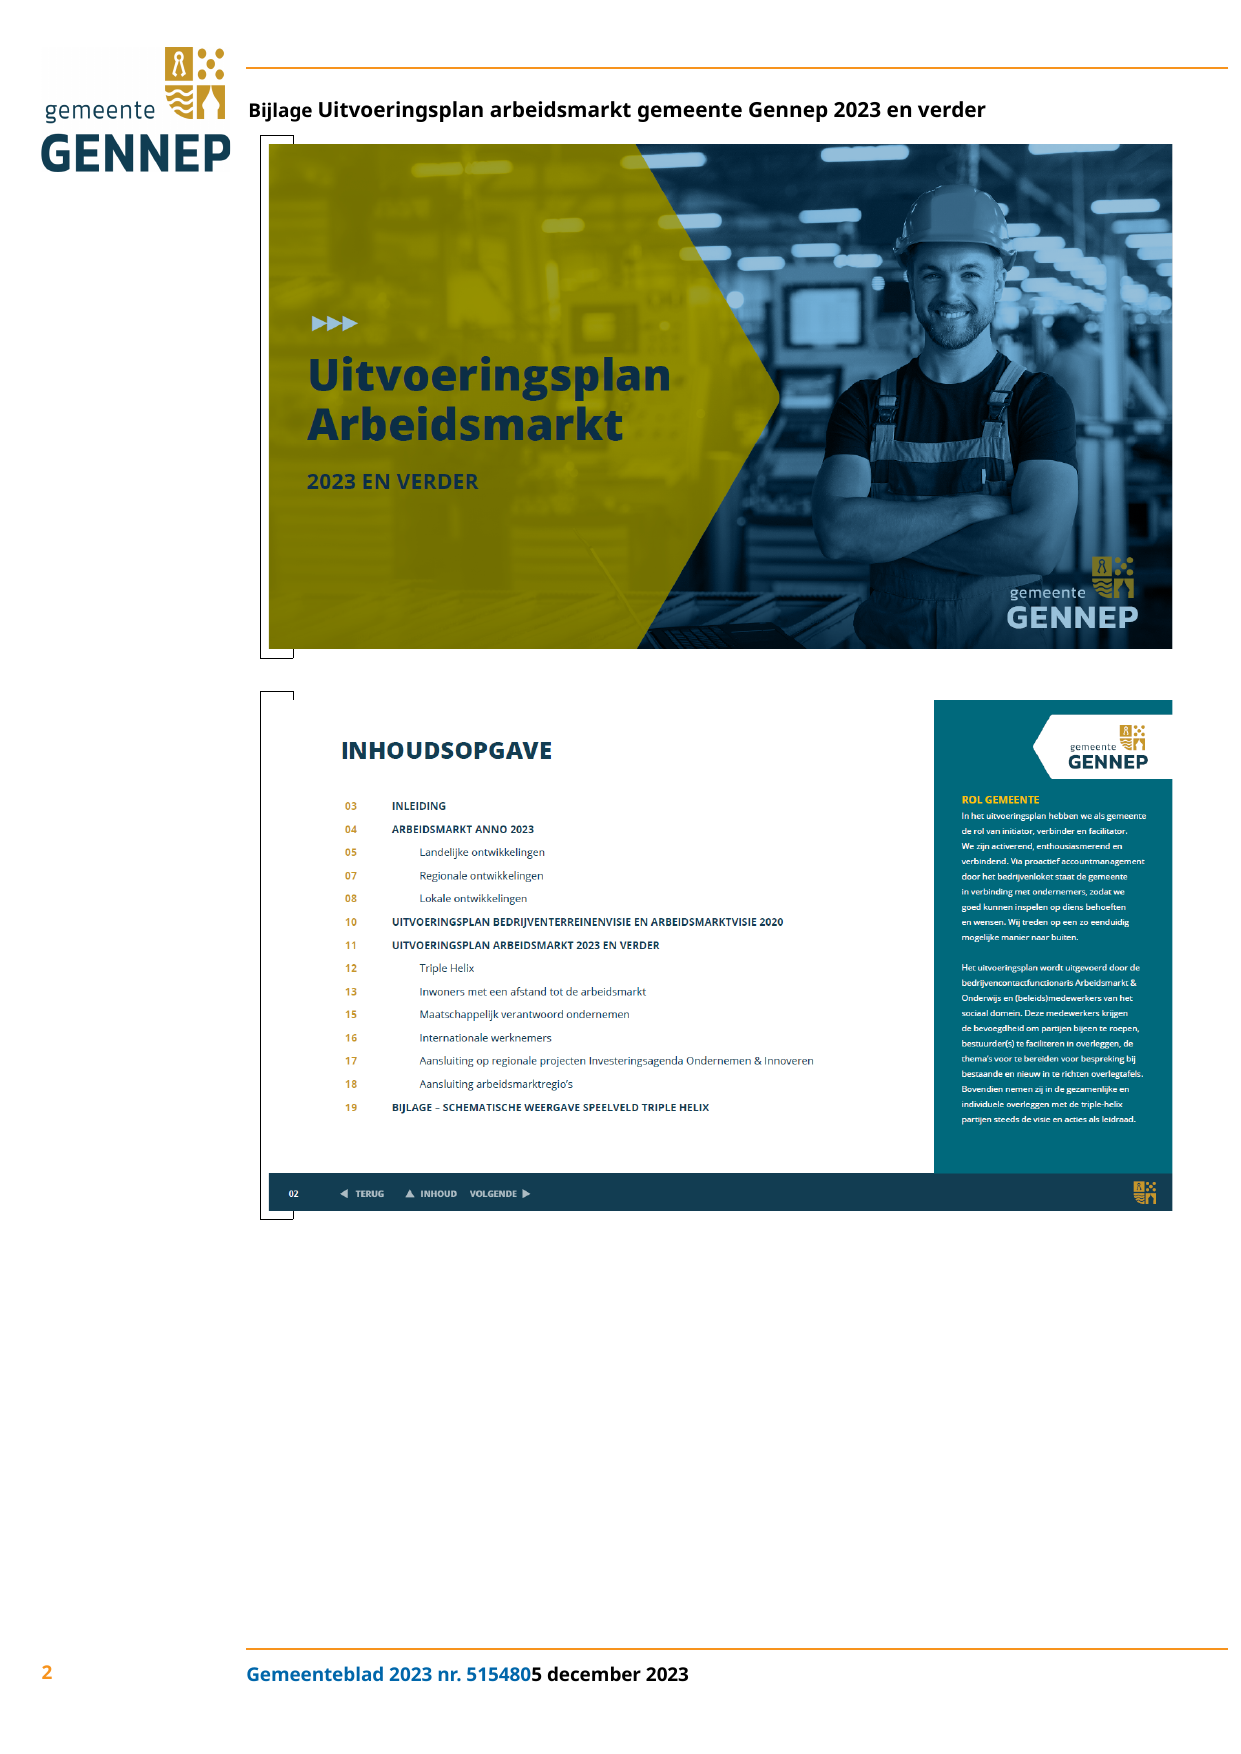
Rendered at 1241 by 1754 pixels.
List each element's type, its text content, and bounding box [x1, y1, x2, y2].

text Bijlage Uitvoeringsplan arbeidsmarkt gemeente Gennep 2023 en verder [248, 95, 1152, 123]
picture [268, 144, 1173, 649]
picture [41, 47, 231, 172]
picture [268, 700, 1173, 1211]
